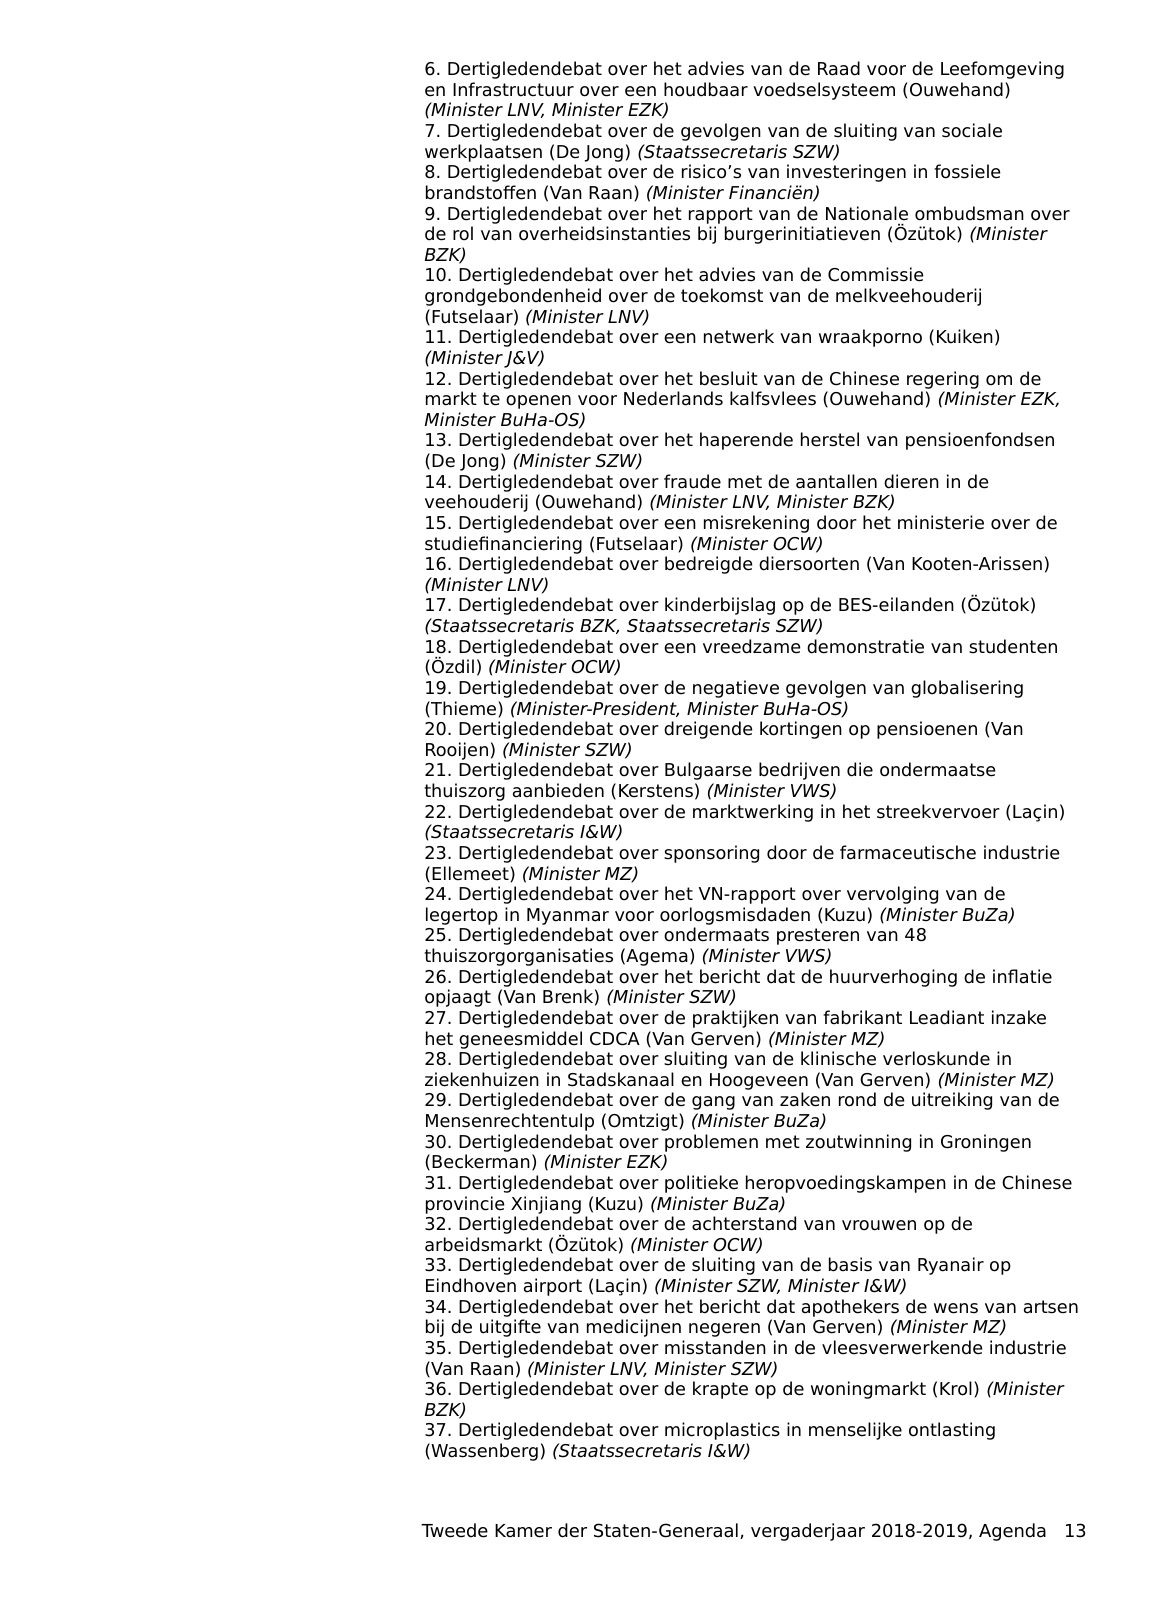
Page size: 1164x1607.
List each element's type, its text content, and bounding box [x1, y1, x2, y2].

table_cell 22. Dertigledendebat over de marktwerking in het streekvervoer (Laçin) (Staatssecretaris I&W) [418, 802, 1087, 843]
table_cell [401, 204, 418, 265]
table_cell [77, 121, 401, 162]
table_cell 14. Dertigledendebat over fraude met de aantallen dieren in de veehouderij (Ouwehand) (Minister LNV, Minister BZK) [418, 472, 1087, 513]
table_cell [401, 1090, 418, 1132]
table_cell [77, 204, 401, 265]
table_cell [401, 967, 418, 1008]
table_cell [401, 1214, 418, 1255]
table_cell [77, 802, 401, 843]
table_cell [77, 1255, 401, 1297]
table_cell 31. Dertigledendebat over politieke heropvoedingskampen in de Chinese provincie Xinjiang (Kuzu) (Minister BuZa) [418, 1173, 1087, 1214]
table_cell [77, 554, 401, 595]
table_cell [77, 1338, 401, 1379]
table_cell [77, 1008, 401, 1049]
table_cell [77, 327, 401, 368]
table_cell [77, 1090, 401, 1132]
table_cell 29. Dertigledendebat over de gang van zaken rond de uitreiking van de Mensenrechtentulp (Omtzigt) (Minister BuZa) [418, 1090, 1087, 1132]
table_cell 6. Dertigledendebat over het advies van de Raad voor de Leefomgeving en Infrastructuur over een houdbaar voedselsysteem (Ouwehand) (Minister LNV, Minister EZK) [418, 59, 1087, 121]
table_cell [401, 513, 418, 554]
table_cell [77, 1214, 401, 1255]
table_cell [401, 802, 418, 843]
table_cell 21. Dertigledendebat over Bulgaarse bedrijven die ondermaatse thuiszorg aanbieden (Kerstens) (Minister VWS) [418, 760, 1087, 802]
table_cell 10. Dertigledendebat over het advies van de Commissie grondgebondenheid over de toekomst van de melkveehouderij (Futselaar) (Minister LNV) [418, 265, 1087, 327]
table_cell 16. Dertigledendebat over bedreigde diersoorten (Van Kooten-Arissen) (Minister LNV) [418, 554, 1087, 595]
table_cell [401, 265, 418, 327]
table_cell [77, 1049, 401, 1090]
table_cell 25. Dertigledendebat over ondermaats presteren van 48 thuiszorgorganisaties (Agema) (Minister VWS) [418, 925, 1087, 967]
table_cell [77, 1132, 401, 1173]
table_cell [401, 369, 418, 430]
table_cell [401, 1255, 418, 1297]
table_cell [401, 678, 418, 719]
table_cell 33. Dertigledendebat over de sluiting van de basis van Ryanair op Eindhoven airport (Laçin) (Minister SZW, Minister I&W) [418, 1255, 1087, 1297]
table_cell [77, 265, 401, 327]
table_cell 8. Dertigledendebat over de risico’s van investeringen in fossiele brandstoffen (Van Raan) (Minister Financiën) [418, 162, 1087, 203]
table_cell 34. Dertigledendebat over het bericht dat apothekers de wens van artsen bij de uitgifte van medicijnen negeren (Van Gerven) (Minister MZ) [418, 1297, 1087, 1338]
table_cell [401, 1379, 418, 1420]
table_cell [401, 1132, 418, 1173]
table_cell [401, 1049, 418, 1090]
table_cell [77, 719, 401, 760]
table_cell 24. Dertigledendebat over het VN-rapport over vervolging van de legertop in Myanmar voor oorlogsmisdaden (Kuzu) (Minister BuZa) [418, 884, 1087, 925]
table_cell [77, 513, 401, 554]
table_cell 20. Dertigledendebat over dreigende kortingen op pensioenen (Van Rooijen) (Minister SZW) [418, 719, 1087, 760]
table_cell [77, 884, 401, 925]
table_cell [77, 369, 401, 430]
table_cell [401, 719, 418, 760]
table_cell [401, 472, 418, 513]
table_cell [77, 843, 401, 884]
table_cell [401, 121, 418, 162]
table_cell 32. Dertigledendebat over de achterstand van vrouwen op de arbeidsmarkt (Özütok) (Minister OCW) [418, 1214, 1087, 1255]
table_cell [77, 760, 401, 802]
table_cell [77, 162, 401, 203]
table_cell 15. Dertigledendebat over een misrekening door het ministerie over de studiefinanciering (Futselaar) (Minister OCW) [418, 513, 1087, 554]
table_cell [77, 1379, 401, 1420]
table_cell 28. Dertigledendebat over sluiting van de klinische verloskunde in ziekenhuizen in Stadskanaal en Hoogeveen (Van Gerven) (Minister MZ) [418, 1049, 1087, 1090]
table_cell [77, 1173, 401, 1214]
table_cell 17. Dertigledendebat over kinderbijslag op de BES-eilanden (Özütok) (Staatssecretaris BZK, Staatssecretaris SZW) [418, 595, 1087, 637]
table_cell 19. Dertigledendebat over de negatieve gevolgen van globalisering (Thieme) (Minister-President, Minister BuHa-OS) [418, 678, 1087, 719]
table_cell [77, 472, 401, 513]
table_cell [401, 843, 418, 884]
table_cell [401, 1008, 418, 1049]
table_cell 9. Dertigledendebat over het rapport van de Nationale ombudsman over de rol van overheidsinstanties bij burgerinitiatieven (Özütok) (Minister BZK) [418, 204, 1087, 265]
table_cell [77, 967, 401, 1008]
table_cell [77, 678, 401, 719]
table_cell [401, 1338, 418, 1379]
table_cell 35. Dertigledendebat over misstanden in de vleesverwerkende industrie (Van Raan) (Minister LNV, Minister SZW) [418, 1338, 1087, 1379]
table_cell [401, 59, 418, 121]
table_cell 30. Dertigledendebat over problemen met zoutwinning in Groningen (Beckerman) (Minister EZK) [418, 1132, 1087, 1173]
table_cell [77, 1297, 401, 1338]
table_cell 7. Dertigledendebat over de gevolgen van de sluiting van sociale werkplaatsen (De Jong) (Staatssecretaris SZW) [418, 121, 1087, 162]
table_cell 11. Dertigledendebat over een netwerk van wraakporno (Kuiken) (Minister J&V) [418, 327, 1087, 368]
table_cell [401, 430, 418, 472]
table_cell [77, 430, 401, 472]
table_cell [401, 1297, 418, 1338]
table_cell [77, 1420, 401, 1462]
table_cell 12. Dertigledendebat over het besluit van de Chinese regering om de markt te openen voor Nederlands kalfsvlees (Ouwehand) (Minister EZK, Minister BuHa-OS) [418, 369, 1087, 430]
table_cell [401, 1420, 418, 1462]
table_cell 37. Dertigledendebat over microplastics in menselijke ontlasting (Wassenberg) (Staatssecretaris I&W) [418, 1420, 1087, 1462]
table_cell 27. Dertigledendebat over de praktijken van fabrikant Leadiant inzake het geneesmiddel CDCA (Van Gerven) (Minister MZ) [418, 1008, 1087, 1049]
table_cell [77, 59, 401, 121]
table_cell 13. Dertigledendebat over het haperende herstel van pensioenfondsen (De Jong) (Minister SZW) [418, 430, 1087, 472]
table_cell 26. Dertigledendebat over het bericht dat de huurverhoging de inflatie opjaagt (Van Brenk) (Minister SZW) [418, 967, 1087, 1008]
table_cell [401, 554, 418, 595]
table_cell [77, 925, 401, 967]
table_cell [401, 925, 418, 967]
table_cell [401, 1173, 418, 1214]
table_cell [401, 327, 418, 368]
table_cell [401, 162, 418, 203]
table_cell [401, 760, 418, 802]
table_cell [77, 637, 401, 678]
table_cell [77, 595, 401, 637]
table_cell [401, 595, 418, 637]
table_cell [401, 637, 418, 678]
table_cell 23. Dertigledendebat over sponsoring door de farmaceutische industrie (Ellemeet) (Minister MZ) [418, 843, 1087, 884]
table_cell 36. Dertigledendebat over de krapte op de woningmarkt (Krol) (Minister BZK) [418, 1379, 1087, 1420]
table_cell 18. Dertigledendebat over een vreedzame demonstratie van studenten (Özdil) (Minister OCW) [418, 637, 1087, 678]
table_cell [401, 884, 418, 925]
